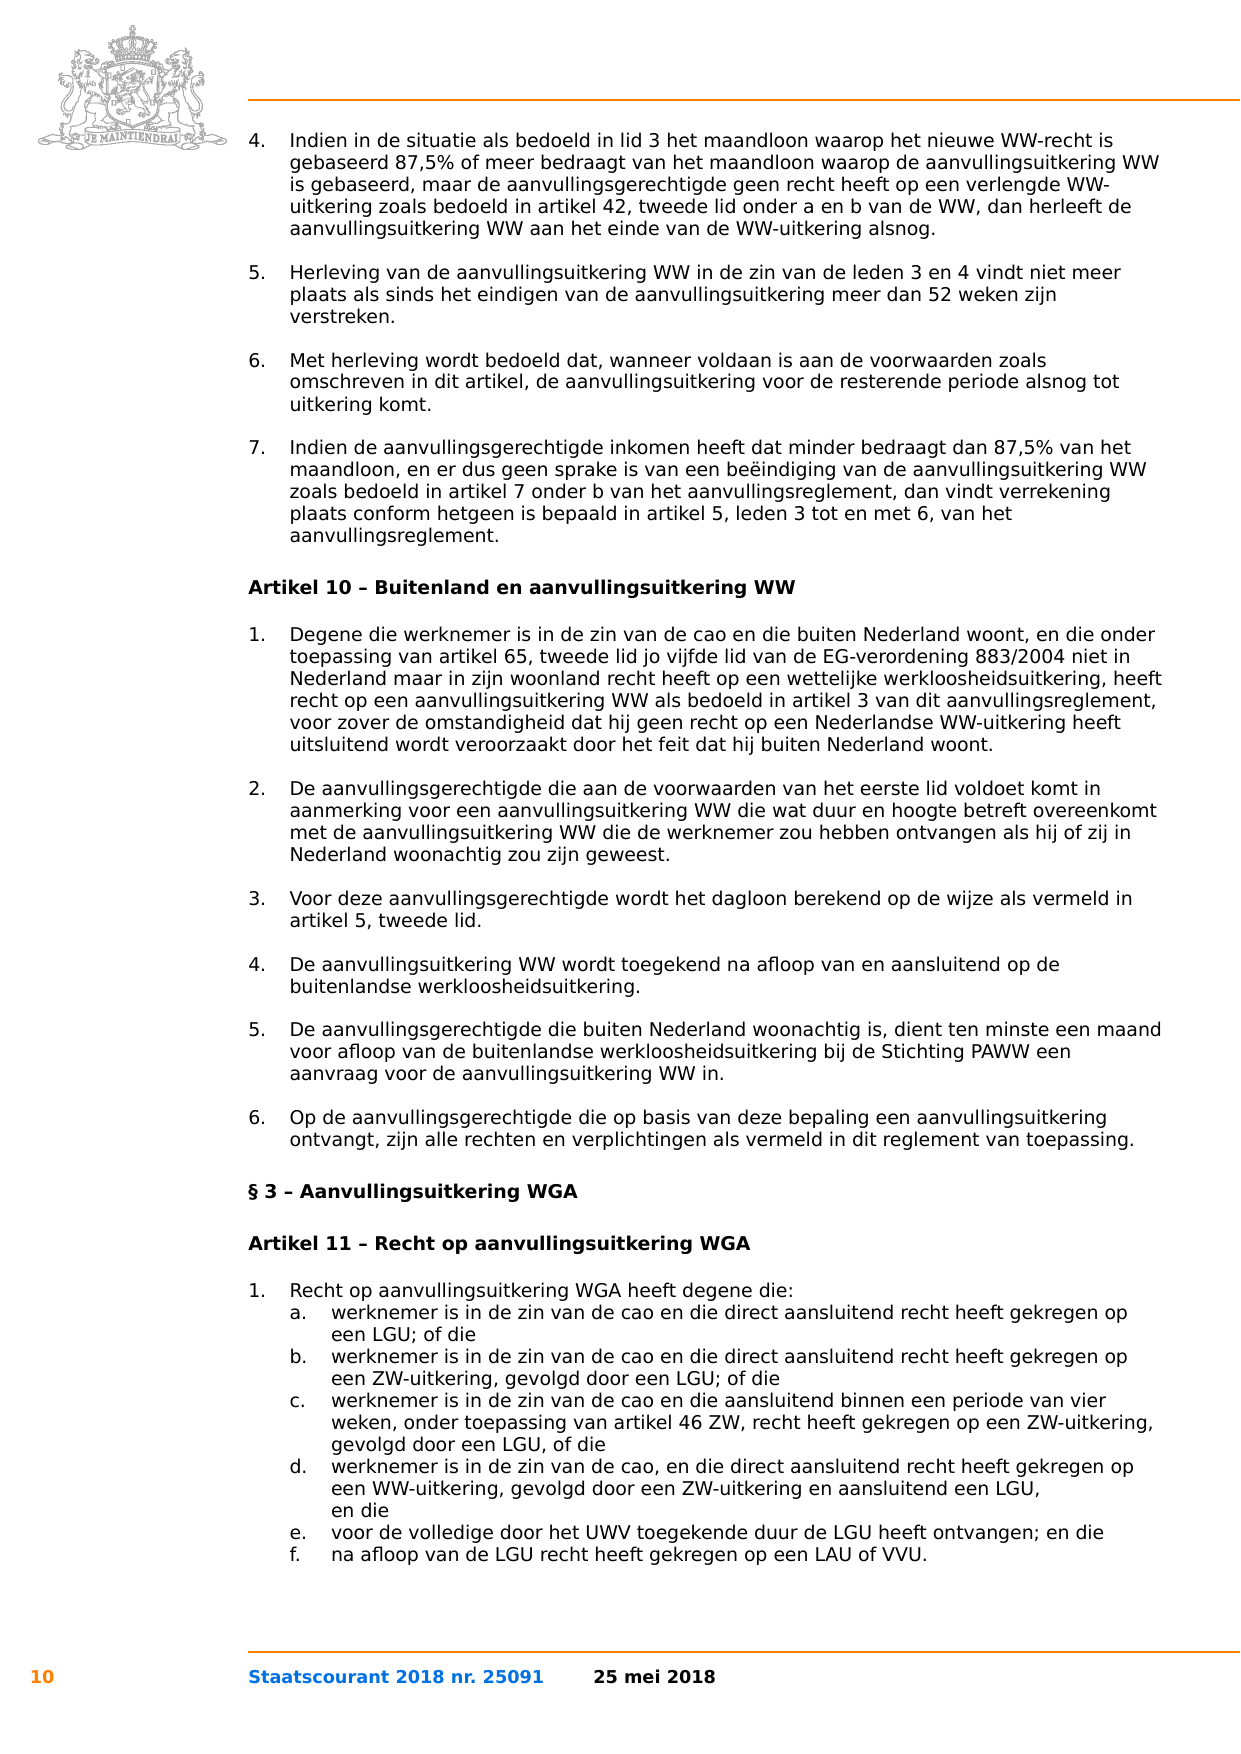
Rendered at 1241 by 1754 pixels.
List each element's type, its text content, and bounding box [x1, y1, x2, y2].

text 5. Herleving van de aanvullingsuitkering WW in de zin van de leden 3 en 4 vindt niet meer plaats als sinds het eindigen van de aanvullingsuitkering meer dan 52 weken zijn verstreken. [248, 262, 1163, 328]
text 5. De aanvullingsgerechtigde die buiten Nederland woonachtig is, dient ten minste een maand voor afloop van de buitenlandse werkloosheidsuitkering bij de Stichting PAWW een aanvraag voor de aanvullingsuitkering WW in. [248, 1019, 1163, 1085]
text 6. Op de aanvullingsgerechtigde die op basis van deze bepaling een aanvullingsuitkering ontvangt, zijn alle rechten en verplichtingen als vermeld in dit reglement van toepassing. [248, 1107, 1163, 1151]
text f. na afloop van de LGU recht heeft gekregen op een LAU of VVU. [289, 1544, 1163, 1566]
subtitle Artikel 10 – Buitenland en aanvullingsuitkering WW [248, 577, 1163, 599]
text b. werknemer is in de zin van de cao en die direct aansluitend recht heeft gekregen op een ZW-uitkering, gevolgd door een LGU; of die [289, 1346, 1163, 1390]
text d. werknemer is in de zin van de cao, en die direct aansluitend recht heeft gekregen op een WW-uitkering, gevolgd door een ZW-uitkering en aansluitend een LGU, [289, 1456, 1163, 1500]
subtitle Artikel 11 – Recht op aanvullingsuitkering WGA [248, 1233, 1163, 1255]
text 4. De aanvullingsuitkering WW wordt toegekend na afloop van en aansluitend op de buitenlandse werkloosheidsuitkering. [248, 953, 1163, 997]
text 1. Recht op aanvullingsuitkering WGA heeft degene die: [248, 1280, 1163, 1302]
subtitle § 3 – Aanvullingsuitkering WGA [248, 1181, 1163, 1203]
text 4. Indien in de situatie als bedoeld in lid 3 het maandloon waarop het nieuwe WW-recht is gebaseerd 87,5% of meer bedraagt van het maandloon waarop de aanvullingsuitkering WW is gebaseerd, maar de aanvullingsgerechtigde geen recht heeft op een verlengde WW-uitkering zoals bedoeld in artikel 42, tweede lid onder a en b van de WW, dan herleeft de aanvullingsuitkering WW aan het einde van de WW-uitkering alsnog. [248, 130, 1163, 240]
text 7. Indien de aanvullingsgerechtigde inkomen heeft dat minder bedraagt dan 87,5% van het maandloon, en er dus geen sprake is van een beëindiging van de aanvullingsuitkering WW zoals bedoeld in artikel 7 onder b van het aanvullingsreglement, dan vindt verrekening plaats conform hetgeen is bepaald in artikel 5, leden 3 tot en met 6, van het aanvullingsreglement. [248, 437, 1163, 547]
text e. voor de volledige door het UWV toegekende duur de LGU heeft ontvangen; en die [289, 1522, 1163, 1544]
text 2. De aanvullingsgerechtigde die aan de voorwaarden van het eerste lid voldoet komt in aanmerking voor een aanvullingsuitkering WW die wat duur en hoogte betreft overeenkomt met de aanvullingsuitkering WW die de werknemer zou hebben ontvangen als hij of zij in Nederland woonachtig zou zijn geweest. [248, 778, 1163, 866]
text a. werknemer is in de zin van de cao en die direct aansluitend recht heeft gekregen op een LGU; of die [289, 1302, 1163, 1346]
text en die [331, 1500, 1163, 1522]
text 6. Met herleving wordt bedoeld dat, wanneer voldaan is aan de voorwaarden zoals omschreven in dit artikel, de aanvullingsuitkering voor de resterende periode alsnog tot uitkering komt. [248, 349, 1163, 415]
text 1. Degene die werknemer is in de zin van de cao en die buiten Nederland woont, en die onder toepassing van artikel 65, tweede lid jo vijfde lid van de EG-verordening 883/2004 niet in Nederland maar in zijn woonland recht heeft op een wettelijke werkloosheidsuitkering, heeft recht op een aanvullingsuitkering WW als bedoeld in artikel 3 van dit aanvullingsreglement, voor zover de omstandigheid dat hij geen recht op een Nederlandse WW-uitkering heeft uitsluitend wordt veroorzaakt door het feit dat hij buiten Nederland woont. [248, 624, 1163, 756]
picture [38, 25, 227, 150]
text c. werknemer is in de zin van de cao en die aansluitend binnen een periode van vier weken, onder toepassing van artikel 46 ZW, recht heeft gekregen op een ZW-uitkering, gevolgd door een LGU, of die [289, 1390, 1163, 1456]
text 3. Voor deze aanvullingsgerechtigde wordt het dagloon berekend op de wijze als vermeld in artikel 5, tweede lid. [248, 888, 1163, 932]
